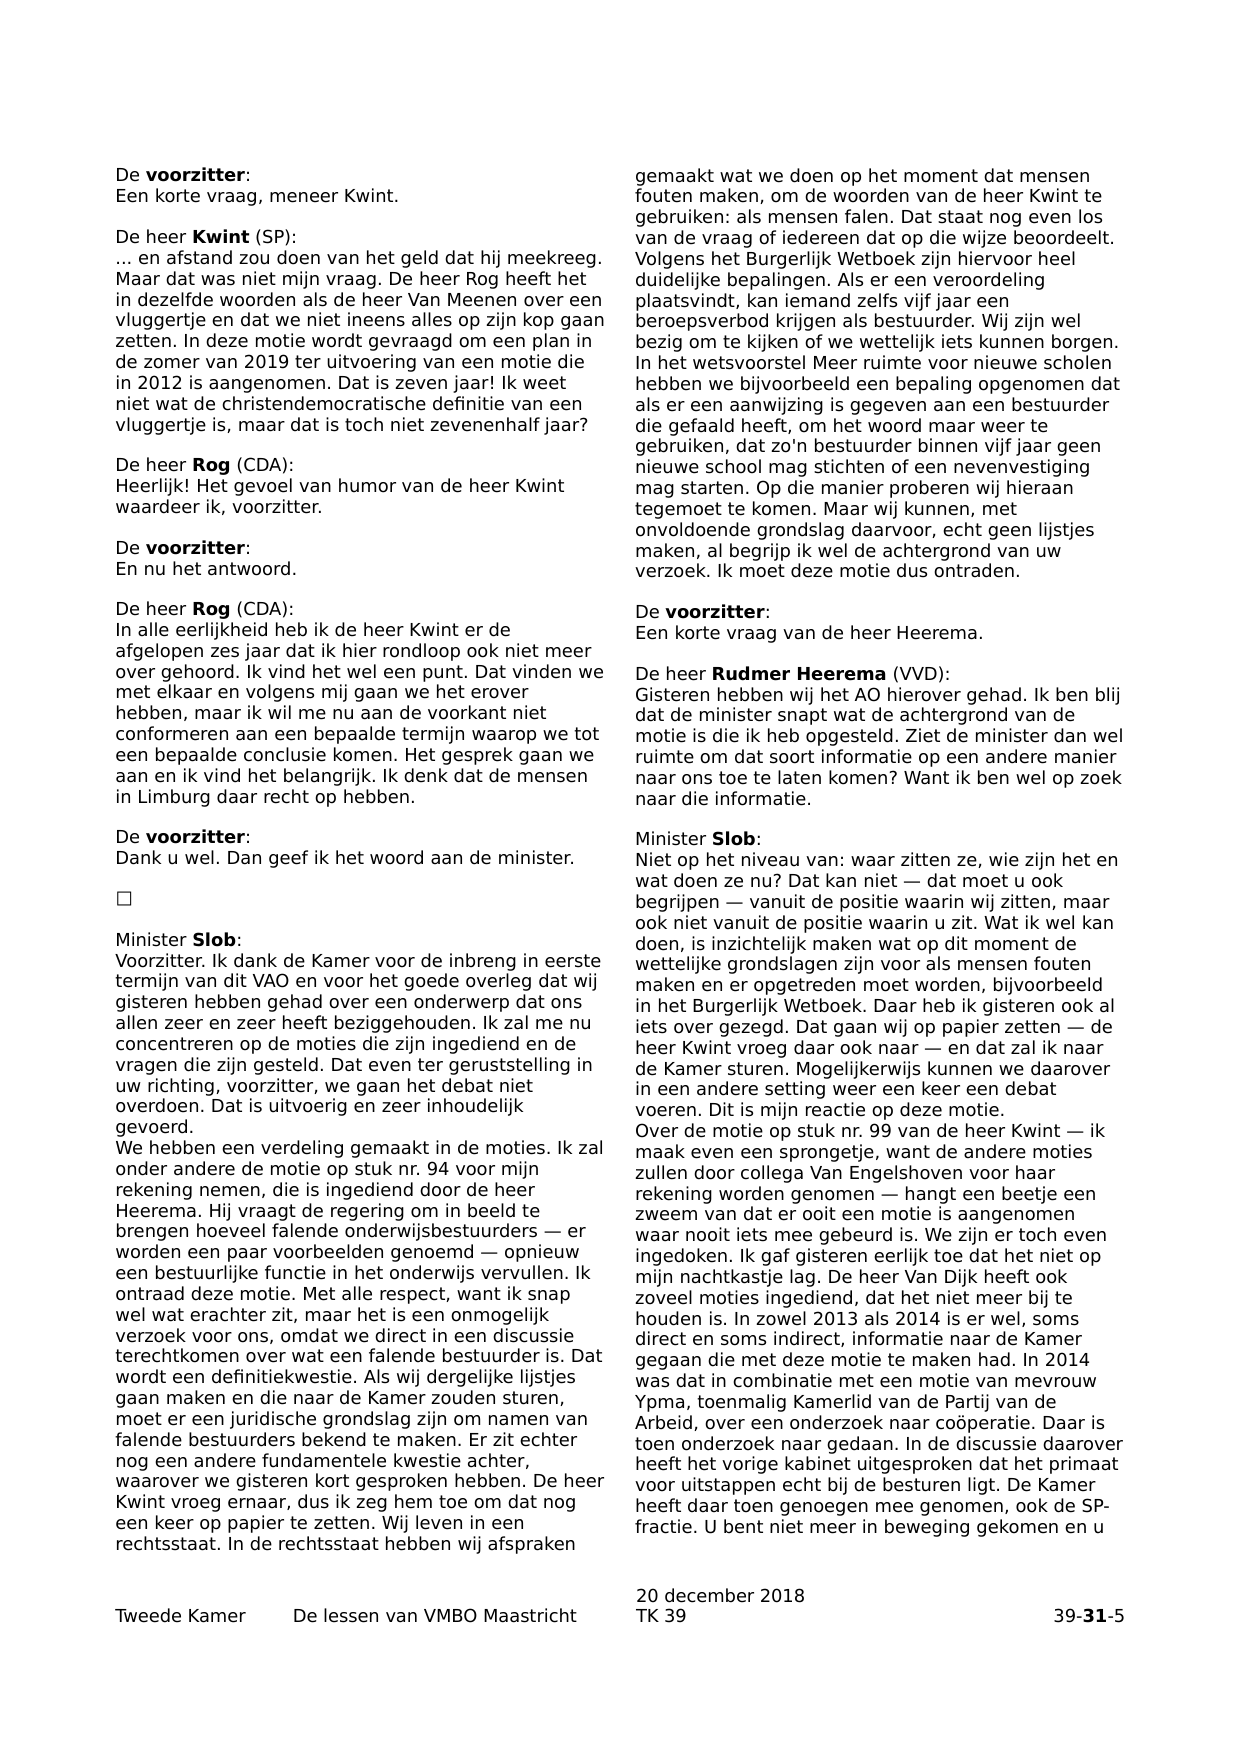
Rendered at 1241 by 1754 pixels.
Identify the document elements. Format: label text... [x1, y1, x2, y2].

text De voorzitter: [115, 537, 605, 558]
text gemaakt wat we doen op het moment dat mensen fouten maken, om de woorden van de heer Kwint te gebruiken: als mensen falen. Dat staat nog even los van de vraag of iedereen dat op die wijze beoordeelt. Volgens het Burgerlijk Wetboek zijn hiervoor heel duidelijke bepalingen. Als er een veroordeling plaatsvindt, kan iemand zelfs vijf jaar een beroepsverbod krijgen als bestuurder. Wij zijn wel bezig om te kijken of we wettelijk iets kunnen borgen. In het wetsvoorstel Meer ruimte voor nieuwe scholen hebben we bijvoorbeeld een bepaling opgenomen dat als er een aanwijzing is gegeven aan een bestuurder die gefaald heeft, om het woord maar weer te gebruiken, dat zo'n bestuurder binnen vijf jaar geen nieuwe school mag stichten of een nevenvestiging mag starten. Op die manier proberen wij hieraan tegemoet te komen. Maar wij kunnen, met onvoldoende grondslag daarvoor, echt geen lijstjes maken, al begrijp ik wel de achtergrond van uw verzoek. Ik moet deze motie dus ontraden. [635, 165, 1125, 582]
text ... en afstand zou doen van het geld dat hij meekreeg. Maar dat was niet mijn vraag. De heer Rog heeft het in dezelfde woorden als de heer Van Meenen over een vluggertje en dat we niet ineens alles op zijn kop gaan zetten. In deze motie wordt gevraagd om een plan in de zomer van 2019 ter uitvoering van een motie die in 2012 is aangenomen. Dat is zeven jaar! Ik weet niet wat de christendemocratische definitie van een vluggertje is, maar dat is toch niet zevenenhalf jaar? [115, 248, 605, 435]
text ⬜ [115, 889, 605, 909]
text De heer Rudmer Heerema (VVD): [635, 663, 1125, 684]
text Voorzitter. Ik dank de Kamer voor de inbreng in eerste termijn van dit VAO en voor het goede overleg dat wij gisteren hebben gehad over een onderwerp dat ons allen zeer en zeer heeft beziggehouden. Ik zal me nu concentreren op de moties die zijn ingediend en de vragen die zijn gesteld. Dat even ter geruststelling in uw richting, voorzitter, we gaan het debat niet overdoen. Dat is uitvoerig en zeer inhoudelijk gevoerd. [115, 950, 605, 1138]
text Over de motie op stuk nr. 99 van de heer Kwint — ik maak even een sprongetje, want de andere moties zullen door collega Van Engelshoven voor haar rekening worden genomen — hangt een beetje een zweem van dat er ooit een motie is aangenomen waar nooit iets mee gebeurd is. We zijn er toch even ingedoken. Ik gaf gisteren eerlijk toe dat het niet op mijn nachtkastje lag. De heer Van Dijk heeft ook zoveel moties ingediend, dat het niet meer bij te houden is. In zowel 2013 als 2014 is er wel, soms direct en soms indirect, informatie naar de Kamer gegaan die met deze motie te maken had. In 2014 was dat in combinatie met een motie van mevrouw Ypma, toenmalig Kamerlid van de Partij van de Arbeid, over een onderzoek naar coöperatie. Daar is toen onderzoek naar gedaan. In de discussie daarover heeft het vorige kabinet uitgesproken dat het primaat voor uitstappen echt bij de besturen ligt. De Kamer heeft daar toen genoegen mee genomen, ook de SP-fractie. U bent niet meer in beweging gekomen en u [635, 1121, 1125, 1537]
text Een korte vraag van de heer Heerema. [635, 623, 1125, 643]
text Heerlijk! Het gevoel van humor van de heer Kwint waardeer ik, voorzitter. [115, 476, 605, 517]
text Dank u wel. Dan geef ik het woord aan de minister. [115, 848, 605, 869]
text De voorzitter: [635, 602, 1125, 623]
text Minister Slob: [115, 929, 605, 950]
text De heer Rog (CDA): [115, 455, 605, 476]
text De heer Rog (CDA): [115, 599, 605, 620]
text De heer Kwint (SP): [115, 227, 605, 248]
text Minister Slob: [635, 829, 1125, 850]
text We hebben een verdeling gemaakt in de moties. Ik zal onder andere de motie op stuk nr. 94 voor mijn rekening nemen, die is ingediend door de heer Heerema. Hij vraagt de regering om in beeld te brengen hoeveel falende onderwijsbestuurders — er worden een paar voorbeelden genoemd — opnieuw een bestuurlijke functie in het onderwijs vervullen. Ik ontraad deze motie. Met alle respect, want ik snap wel wat erachter zit, maar het is een onmogelijk verzoek voor ons, omdat we direct in een discussie terechtkomen over wat een falende bestuurder is. Dat wordt een definitiekwestie. Als wij dergelijke lijstjes gaan maken en die naar de Kamer zouden sturen, moet er een juridische grondslag zijn om namen van falende bestuurders bekend te maken. Er zit echter nog een andere fundamentele kwestie achter, waarover we gisteren kort gesproken hebben. De heer Kwint vroeg ernaar, dus ik zeg hem toe om dat nog een keer op papier te zetten. Wij leven in een rechtsstaat. In de rechtsstaat hebben wij afspraken [115, 1138, 605, 1554]
text En nu het antwoord. [115, 558, 605, 579]
text Niet op het niveau van: waar zitten ze, wie zijn het en wat doen ze nu? Dat kan niet — dat moet u ook begrijpen — vanuit de positie waarin wij zitten, maar ook niet vanuit de positie waarin u zit. Wat ik wel kan doen, is inzichtelijk maken wat op dit moment de wettelijke grondslagen zijn voor als mensen fouten maken en er opgetreden moet worden, bijvoorbeeld in het Burgerlijk Wetboek. Daar heb ik gisteren ook al iets over gezegd. Dat gaan wij op papier zetten — de heer Kwint vroeg daar ook naar — en dat zal ik naar de Kamer sturen. Mogelijkerwijs kunnen we daarover in een andere setting weer een keer een debat voeren. Dit is mijn reactie op deze motie. [635, 850, 1125, 1121]
text De voorzitter: [115, 165, 605, 186]
text In alle eerlijkheid heb ik de heer Kwint er de afgelopen zes jaar dat ik hier rondloop ook niet meer over gehoord. Ik vind het wel een punt. Dat vinden we met elkaar en volgens mij gaan we het erover hebben, maar ik wil me nu aan de voorkant niet conformeren aan een bepaalde termijn waarop we tot een bepaalde conclusie komen. Het gesprek gaan we aan en ik vind het belangrijk. Ik denk dat de mensen in Limburg daar recht op hebben. [115, 620, 605, 807]
text Gisteren hebben wij het AO hierover gehad. Ik ben blij dat de minister snapt wat de achtergrond van de motie is die ik heb opgesteld. Ziet de minister dan wel ruimte om dat soort informatie op een andere manier naar ons toe te laten komen? Want ik ben wel op zoek naar die informatie. [635, 684, 1125, 809]
text Een korte vraag, meneer Kwint. [115, 186, 605, 207]
text De voorzitter: [115, 827, 605, 848]
